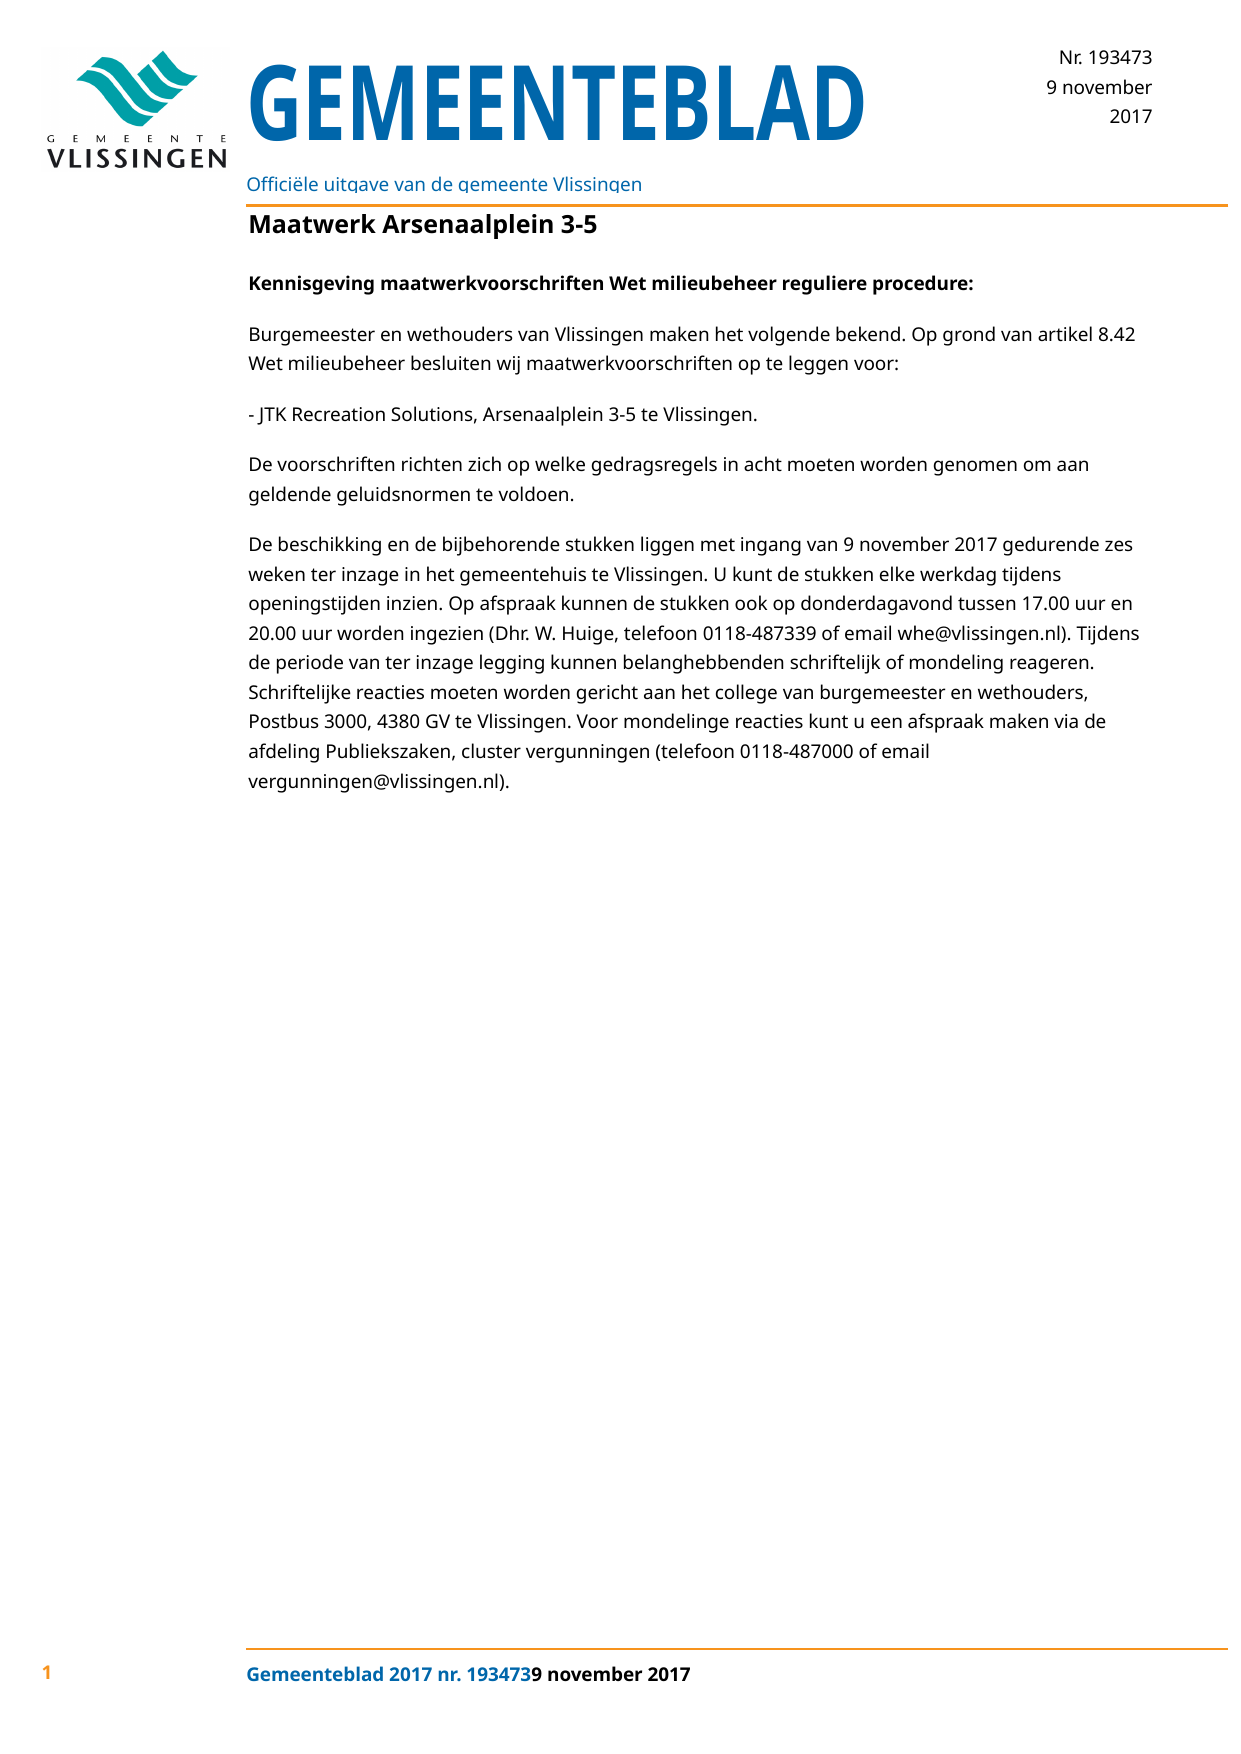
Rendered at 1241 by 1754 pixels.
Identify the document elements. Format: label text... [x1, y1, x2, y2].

text De beschikking en de bijbehorende stukken liggen met ingang van 9 november 2017 gedurende zes weken ter inzage in het gemeentehuis te Vlissingen. U kunt de stukken elke werkdag tijdens openingstijden inzien. Op afspraak kunnen de stukken ook op donderdagavond tussen 17.00 uur en 20.00 uur worden ingezien (Dhr. W. Huige, telefoon 0118-487339 of email whe@vlissingen.nl). Tijdens de periode van ter inzage legging kunnen belanghebbenden schriftelijk of mondeling reageren. Schriftelijke reacties moeten worden gericht aan het college van burgemeester en wethouders, Postbus 3000, 4380 GV te Vlissingen. Voor mondelinge reacties kunt u een afspraak maken via de afdeling Publiekszaken, cluster vergunningen (telefoon 0118-487000 of email vergunningen@vlissingen.nl). [248, 531, 1152, 793]
picture [41, 47, 231, 172]
text Burgemeester en wethouders van Vlissingen maken het volgende bekend. Op grond van artikel 8.42 Wet milieubeheer besluiten wij maatwerkvoorschriften op te leggen voor: [248, 321, 1152, 376]
text - JTK Recreation Solutions, Arsenaalplein 3-5 te Vlissingen. [248, 401, 1152, 426]
text De voorschriften richten zich op welke gedragsregels in acht moeten worden genomen om aan geldende geluidsnormen te voldoen. [248, 451, 1152, 506]
text Kennisgeving maatwerkvoorschriften Wet milieubeheer reguliere procedure: [248, 270, 1152, 296]
text Maatwerk Arsenaalplein 3-5 [248, 207, 1152, 241]
